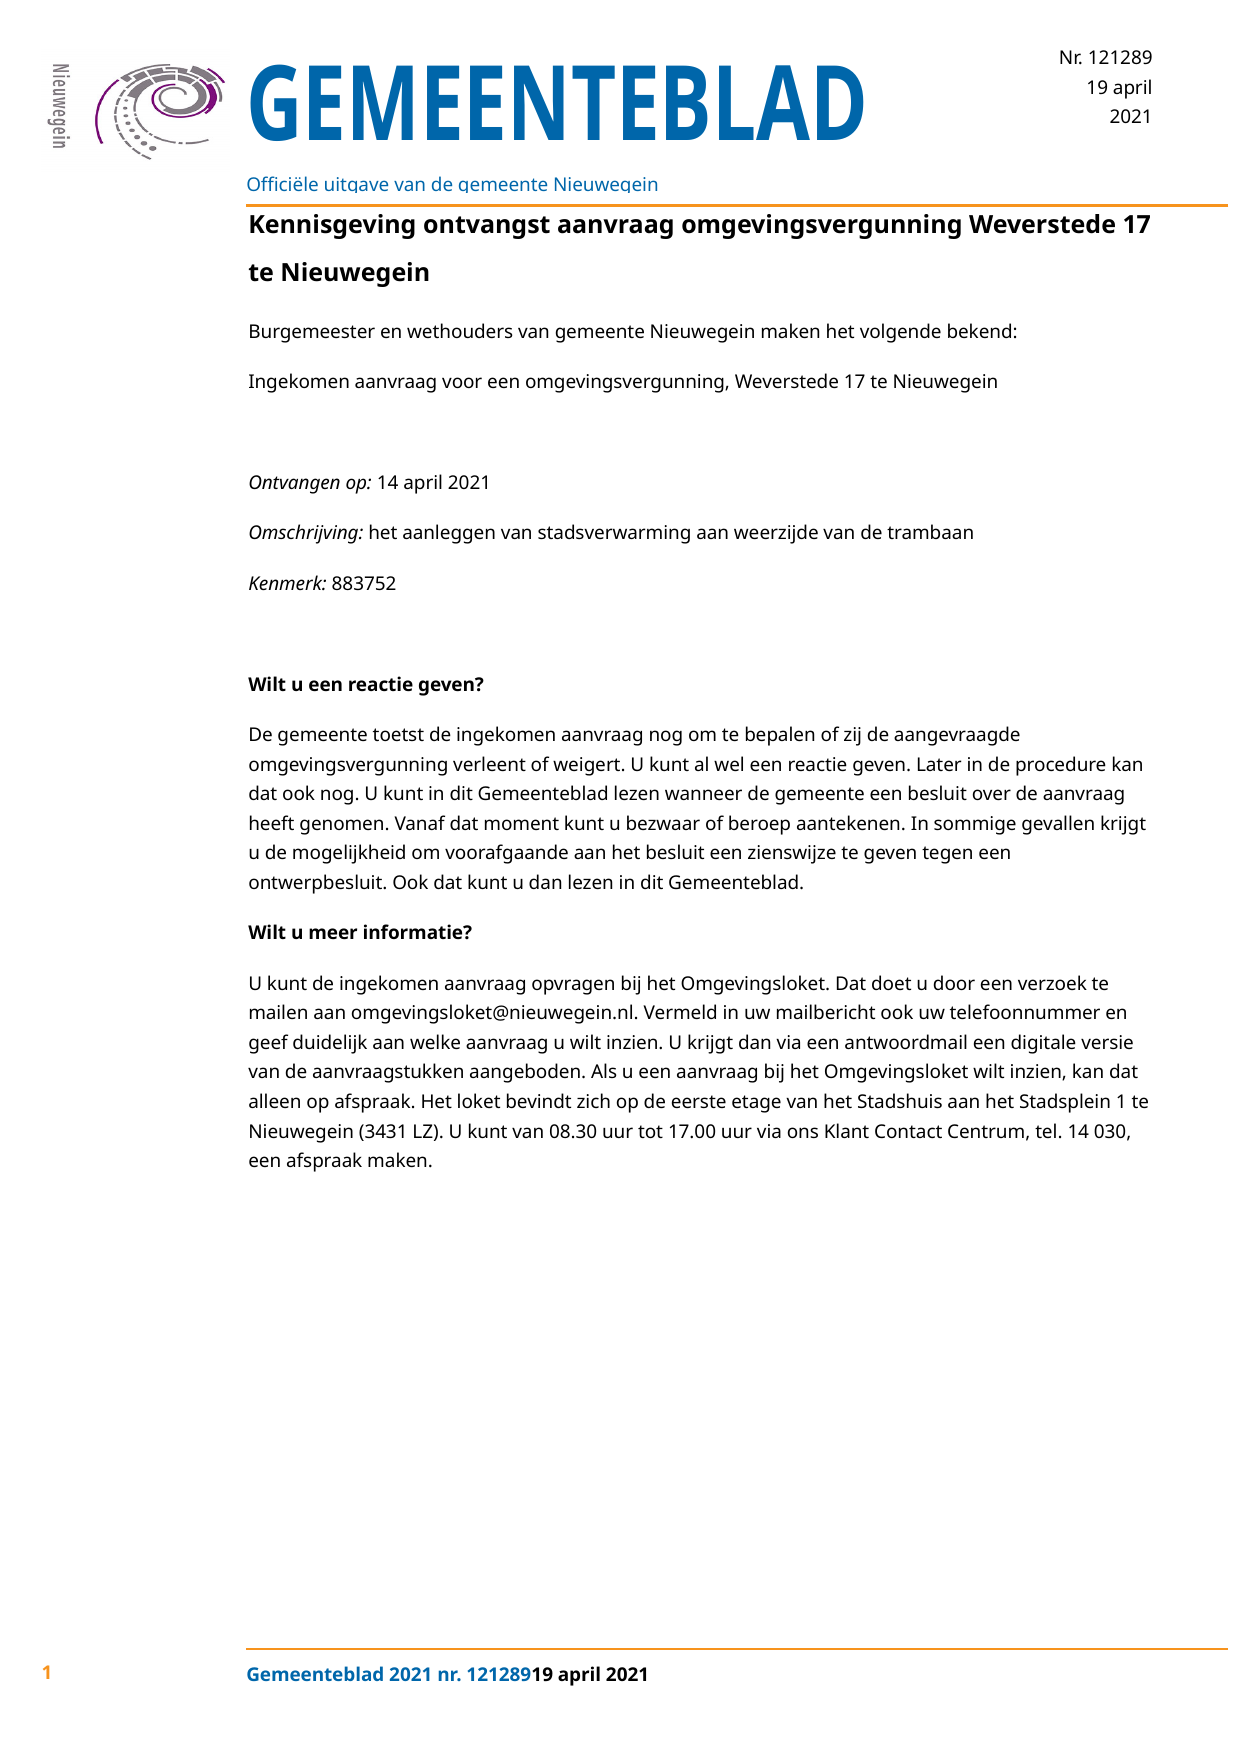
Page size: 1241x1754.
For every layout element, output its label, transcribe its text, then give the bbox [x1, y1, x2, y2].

text Kennisgeving ontvangst aanvraag omgevingsvergunning Weverstede 17 te Nieuwegein [248, 207, 1152, 288]
text Wilt u meer informatie? [248, 919, 1152, 945]
text U kunt de ingekomen aanvraag opvragen bij het Omgevingsloket. Dat doet u door een verzoek te mailen aan omgevingsloket@nieuwegein.nl. Vermeld in uw mailbericht ook uw telefoonnummer en geef duidelijk aan welke aanvraag u wilt inzien. U krijgt dan via een antwoordmail een digitale versie van de aanvraagstukken aangeboden. Als u een aanvraag bij het Omgevingsloket wilt inzien, kan dat alleen op afspraak. Het loket bevindt zich op de eerste etage van het Stadshuis aan het Stadsplein 1 te Nieuwegein (3431 LZ). U kunt van 08.30 uur tot 17.00 uur via ons Klant Contact Centrum, tel. 14 030, een afspraak maken. [248, 970, 1152, 1173]
picture [41, 47, 231, 172]
text Ontvangen op: 14 april 2021 [248, 469, 1152, 495]
text Burgemeester en wethouders van gemeente Nieuwegein maken het volgende bekend: [248, 318, 1152, 344]
text Wilt u een reactie geven? [248, 671, 1152, 697]
text Ingekomen aanvraag voor een omgevingsvergunning, Weverstede 17 te Nieuwegein [248, 368, 1152, 394]
text Omschrijving: het aanleggen van stadsverwarming aan weerzijde van de trambaan [248, 519, 1152, 545]
text Kenmerk: 883752 [248, 570, 1152, 596]
text De gemeente toetst de ingekomen aanvraag nog om te bepalen of zij de aangevraagde omgevingsvergunning verleent of weigert. U kunt al wel een reactie geven. Later in de procedure kan dat ook nog. U kunt in dit Gemeenteblad lezen wanneer de gemeente een besluit over de aanvraag heeft genomen. Vanaf dat moment kunt u bezwaar of beroep aantekenen. In sommige gevallen krijgt u de mogelijkheid om voorafgaande aan het besluit een zienswijze te geven tegen een ontwerpbesluit. Ook dat kunt u dan lezen in dit Gemeenteblad. [248, 721, 1152, 895]
